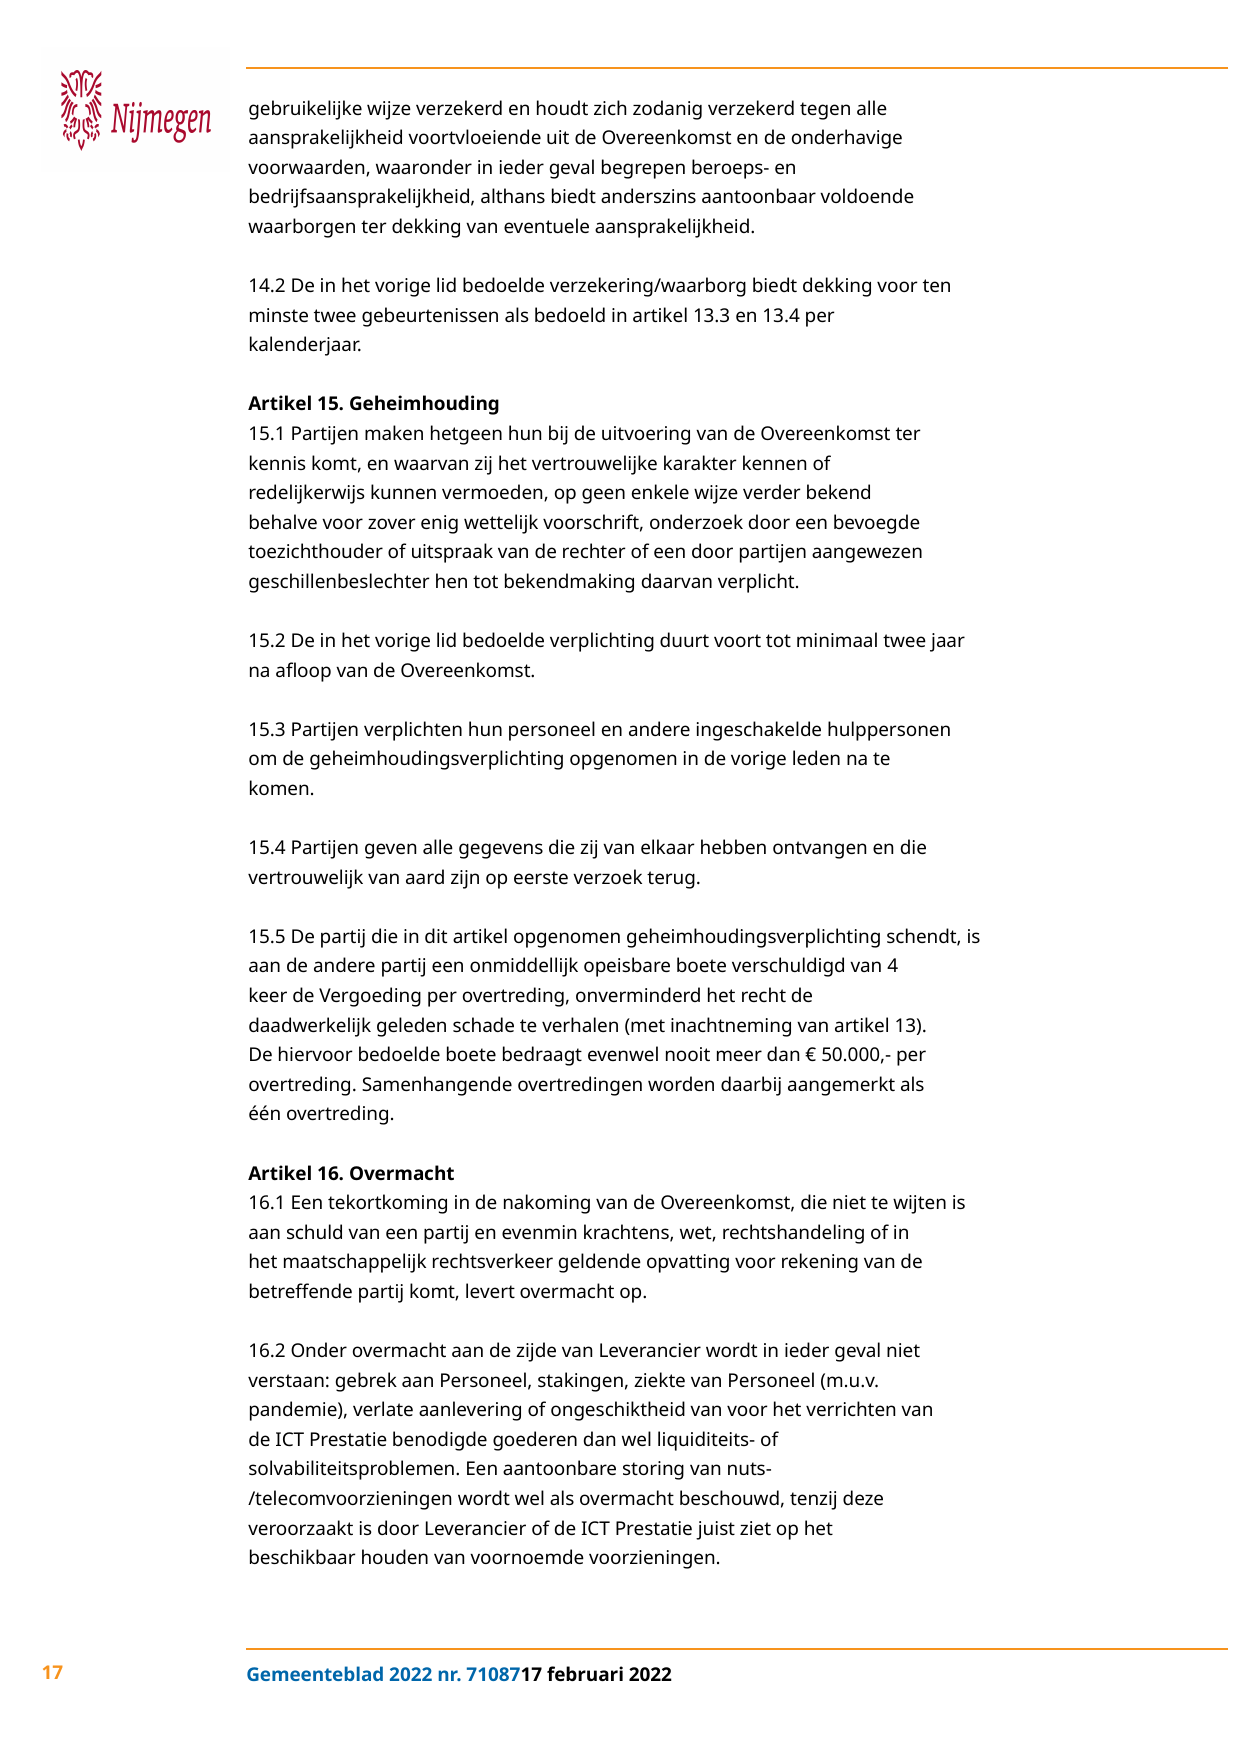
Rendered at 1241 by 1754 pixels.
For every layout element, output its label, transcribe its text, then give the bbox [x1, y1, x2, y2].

text kennis komt, en waarvan zij het vertrouwelijke karakter kennen of [248, 450, 1152, 476]
text 14.2 De in het vorige lid bedoelde verzekering/waarborg biedt dekking voor ten [248, 272, 1152, 298]
text kalenderjaar. [248, 331, 1152, 357]
text na afloop van de Overeenkomst. [248, 657, 1152, 683]
text geschillenbeslechter hen tot bekendmaking daarvan verplicht. [248, 568, 1152, 594]
text aan de andere partij een onmiddellijk opeisbare boete verschuldigd van 4 [248, 953, 1152, 978]
text overtreding. Samenhangende overtredingen worden daarbij aangemerkt als [248, 1071, 1152, 1097]
text aansprakelijkheid voortvloeiende uit de Overeenkomst en de onderhavige [248, 124, 1152, 150]
text toezichthouder of uitspraak van de rechter of een door partijen aangewezen [248, 538, 1152, 564]
picture [41, 47, 231, 172]
text 16.1 Een tekortkoming in de nakoming van de Overeenkomst, die niet te wijten is [248, 1189, 1152, 1215]
text het maatschappelijk rechtsverkeer geldende opvatting voor rekening van de [248, 1248, 1152, 1274]
text verstaan: gebrek aan Personeel, stakingen, ziekte van Personeel (m.u.v. [248, 1367, 1152, 1393]
text beschikbaar houden van voornoemde voorzieningen. [248, 1544, 1152, 1570]
text voorwaarden, waaronder in ieder geval begrepen beroeps- en [248, 154, 1152, 180]
text minste twee gebeurtenissen als bedoeld in artikel 13.3 en 13.4 per [248, 302, 1152, 328]
text pandemie), verlate aanlevering of ongeschiktheid van voor het verrichten van [248, 1396, 1152, 1422]
text 15.4 Partijen geven alle gegevens die zij van elkaar hebben ontvangen en die [248, 834, 1152, 860]
text behalve voor zover enig wettelijk voorschrift, onderzoek door een bevoegde [248, 509, 1152, 535]
text de ICT Prestatie benodigde goederen dan wel liquiditeits- of [248, 1426, 1152, 1452]
text Artikel 16. Overmacht [248, 1160, 1152, 1186]
text één overtreding. [248, 1101, 1152, 1126]
text 16.2 Onder overmacht aan de zijde van Leverancier wordt in ieder geval niet [248, 1337, 1152, 1363]
text 15.3 Partijen verplichten hun personeel en andere ingeschakelde hulppersonen [248, 716, 1152, 742]
text redelijkerwijs kunnen vermoeden, op geen enkele wijze verder bekend [248, 479, 1152, 505]
text /telecomvoorzieningen wordt wel als overmacht beschouwd, tenzij deze [248, 1485, 1152, 1511]
text waarborgen ter dekking van eventuele aansprakelijkheid. [248, 213, 1152, 239]
text betreffende partij komt, levert overmacht op. [248, 1278, 1152, 1304]
text aan schuld van een partij en evenmin krachtens, wet, rechtshandeling of in [248, 1219, 1152, 1245]
text komen. [248, 775, 1152, 801]
text 15.2 De in het vorige lid bedoelde verplichting duurt voort tot minimaal twee jaar [248, 627, 1152, 653]
text daadwerkelijk geleden schade te verhalen (met inachtneming van artikel 13). [248, 1012, 1152, 1038]
text om de geheimhoudingsverplichting opgenomen in de vorige leden na te [248, 746, 1152, 771]
text De hiervoor bedoelde boete bedraagt evenwel nooit meer dan € 50.000,- per [248, 1041, 1152, 1067]
text Artikel 15. Geheimhouding [248, 391, 1152, 416]
text vertrouwelijk van aard zijn op eerste verzoek terug. [248, 864, 1152, 890]
text 15.1 Partijen maken hetgeen hun bij de uitvoering van de Overeenkomst ter [248, 420, 1152, 446]
text 15.5 De partij die in dit artikel opgenomen geheimhoudingsverplichting schendt, is [248, 923, 1152, 949]
text keer de Vergoeding per overtreding, onverminderd het recht de [248, 982, 1152, 1008]
text solvabiliteitsproblemen. Een aantoonbare storing van nuts- [248, 1456, 1152, 1481]
text gebruikelijke wijze verzekerd en houdt zich zodanig verzekerd tegen alle [248, 95, 1152, 121]
text bedrijfsaansprakelijkheid, althans biedt anderszins aantoonbaar voldoende [248, 183, 1152, 209]
text veroorzaakt is door Leverancier of de ICT Prestatie juist ziet op het [248, 1515, 1152, 1541]
